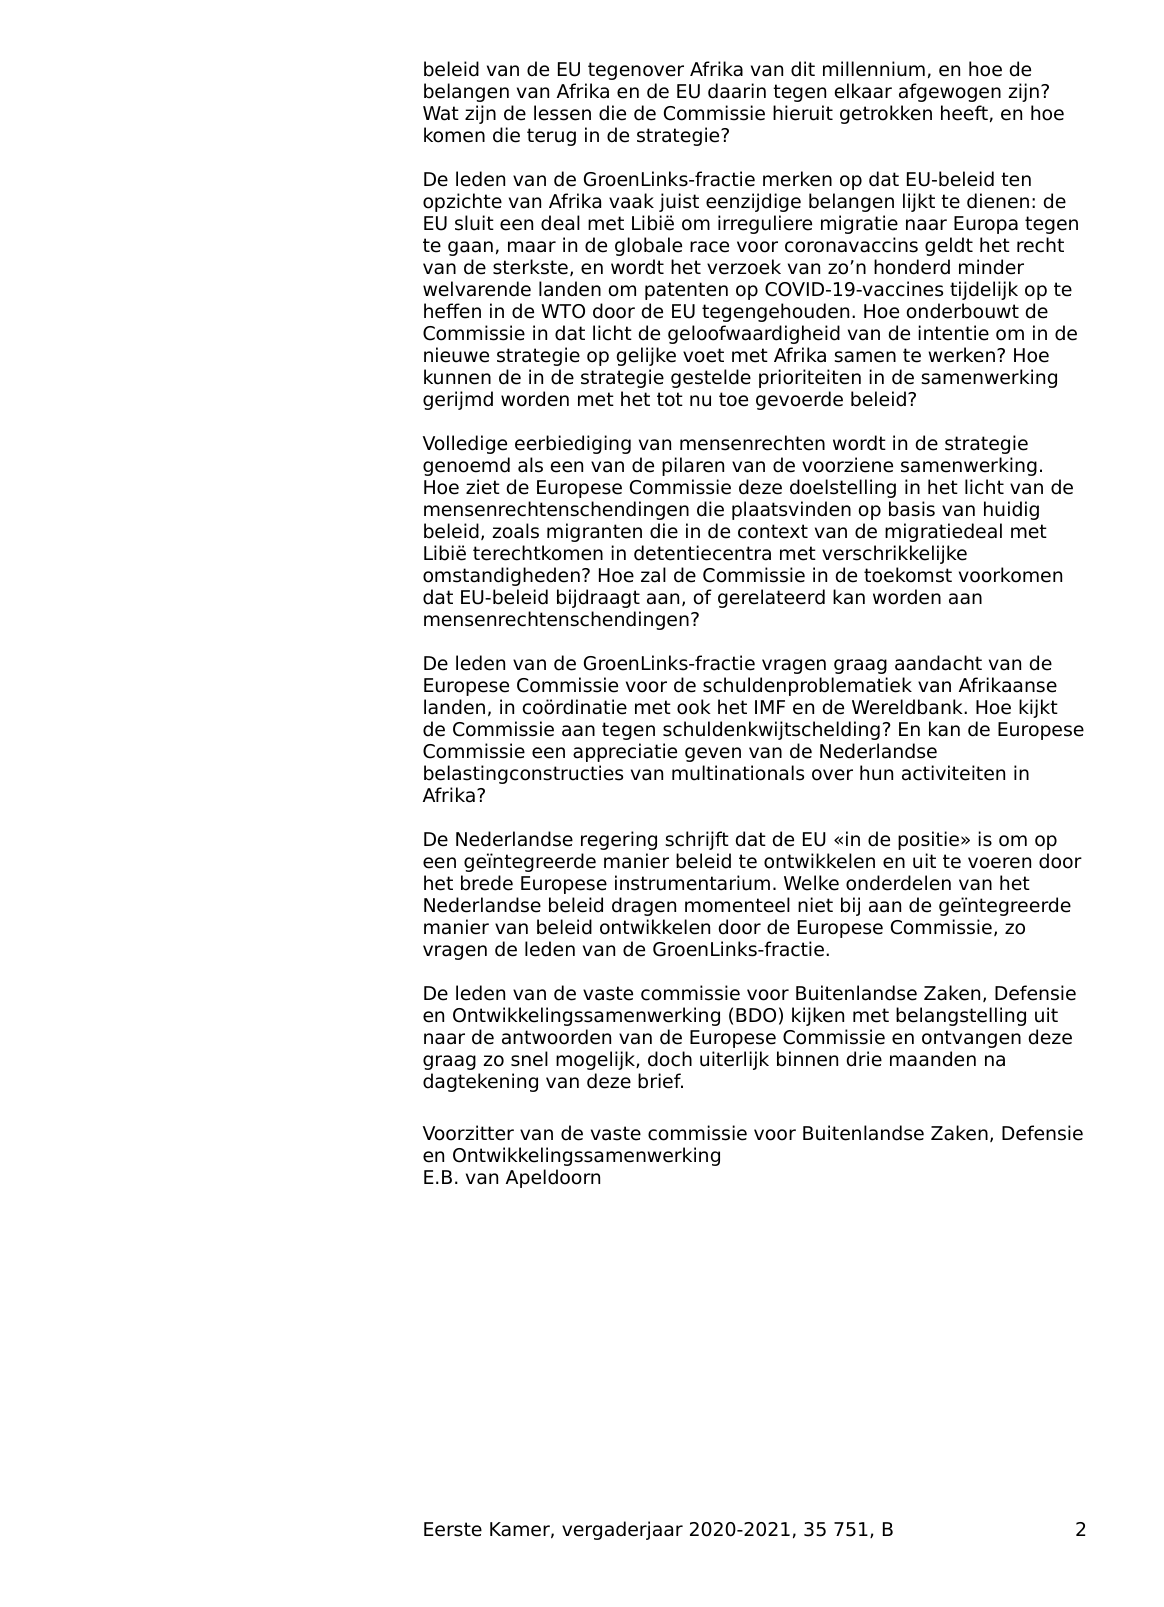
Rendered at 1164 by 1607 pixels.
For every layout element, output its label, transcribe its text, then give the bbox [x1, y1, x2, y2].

text beleid van de EU tegenover Afrika van dit millennium, en hoe de belangen van Afrika en de EU daarin tegen elkaar afgewogen zijn? Wat zijn de lessen die de Commissie hieruit getrokken heeft, en hoe komen die terug in de strategie? [422, 59, 1087, 147]
text De leden van de GroenLinks-fractie vragen graag aandacht van de Europese Commissie voor de schuldenproblematiek van Afrikaanse landen, in coördinatie met ook het IMF en de Wereldbank. Hoe kijkt de Commissie aan tegen schuldenkwijtschelding? En kan de Europese Commissie een appreciatie geven van de Nederlandse belastingconstructies van multinationals over hun activiteiten in Afrika? [422, 653, 1087, 807]
text De leden van de GroenLinks-fractie merken op dat EU-beleid ten opzichte van Afrika vaak juist eenzijdige belangen lijkt te dienen: de EU sluit een deal met Libië om irreguliere migratie naar Europa tegen te gaan, maar in de globale race voor coronavaccins geldt het recht van de sterkste, en wordt het verzoek van zo’n honderd minder welvarende landen om patenten op COVID-19-vaccines tijdelijk op te heffen in de WTO door de EU tegengehouden. Hoe onderbouwt de Commissie in dat licht de geloofwaardigheid van de intentie om in de nieuwe strategie op gelijke voet met Afrika samen te werken? Hoe kunnen de in de strategie gestelde prioriteiten in de samenwerking gerijmd worden met het tot nu toe gevoerde beleid? [422, 169, 1087, 411]
text De Nederlandse regering schrijft dat de EU «in de positie» is om op een geïntegreerde manier beleid te ontwikkelen en uit te voeren door het brede Europese instrumentarium. Welke onderdelen van het Nederlandse beleid dragen momenteel niet bij aan de geïntegreerde manier van beleid ontwikkelen door de Europese Commissie, zo vragen de leden van de GroenLinks-fractie. [422, 829, 1087, 961]
text Volledige eerbiediging van mensenrechten wordt in de strategie genoemd als een van de pilaren van de voorziene samenwerking. Hoe ziet de Europese Commissie deze doelstelling in het licht van de mensenrechtenschendingen die plaatsvinden op basis van huidig beleid, zoals migranten die in de context van de migratiedeal met Libië terechtkomen in detentiecentra met verschrikkelijke omstandigheden? Hoe zal de Commissie in de toekomst voorkomen dat EU-beleid bijdraagt aan, of gerelateerd kan worden aan mensenrechtenschendingen? [422, 433, 1087, 631]
text De leden van de vaste commissie voor Buitenlandse Zaken, Defensie en Ontwikkelingssamenwerking (BDO) kijken met belangstelling uit naar de antwoorden van de Europese Commissie en ontvangen deze graag zo snel mogelijk, doch uiterlijk binnen drie maanden na dagtekening van deze brief. [422, 983, 1087, 1093]
text Voorzitter van de vaste commissie voor Buitenlandse Zaken, Defensie en Ontwikkelingssamenwerking E.B. van Apeldoorn [422, 1123, 1087, 1189]
